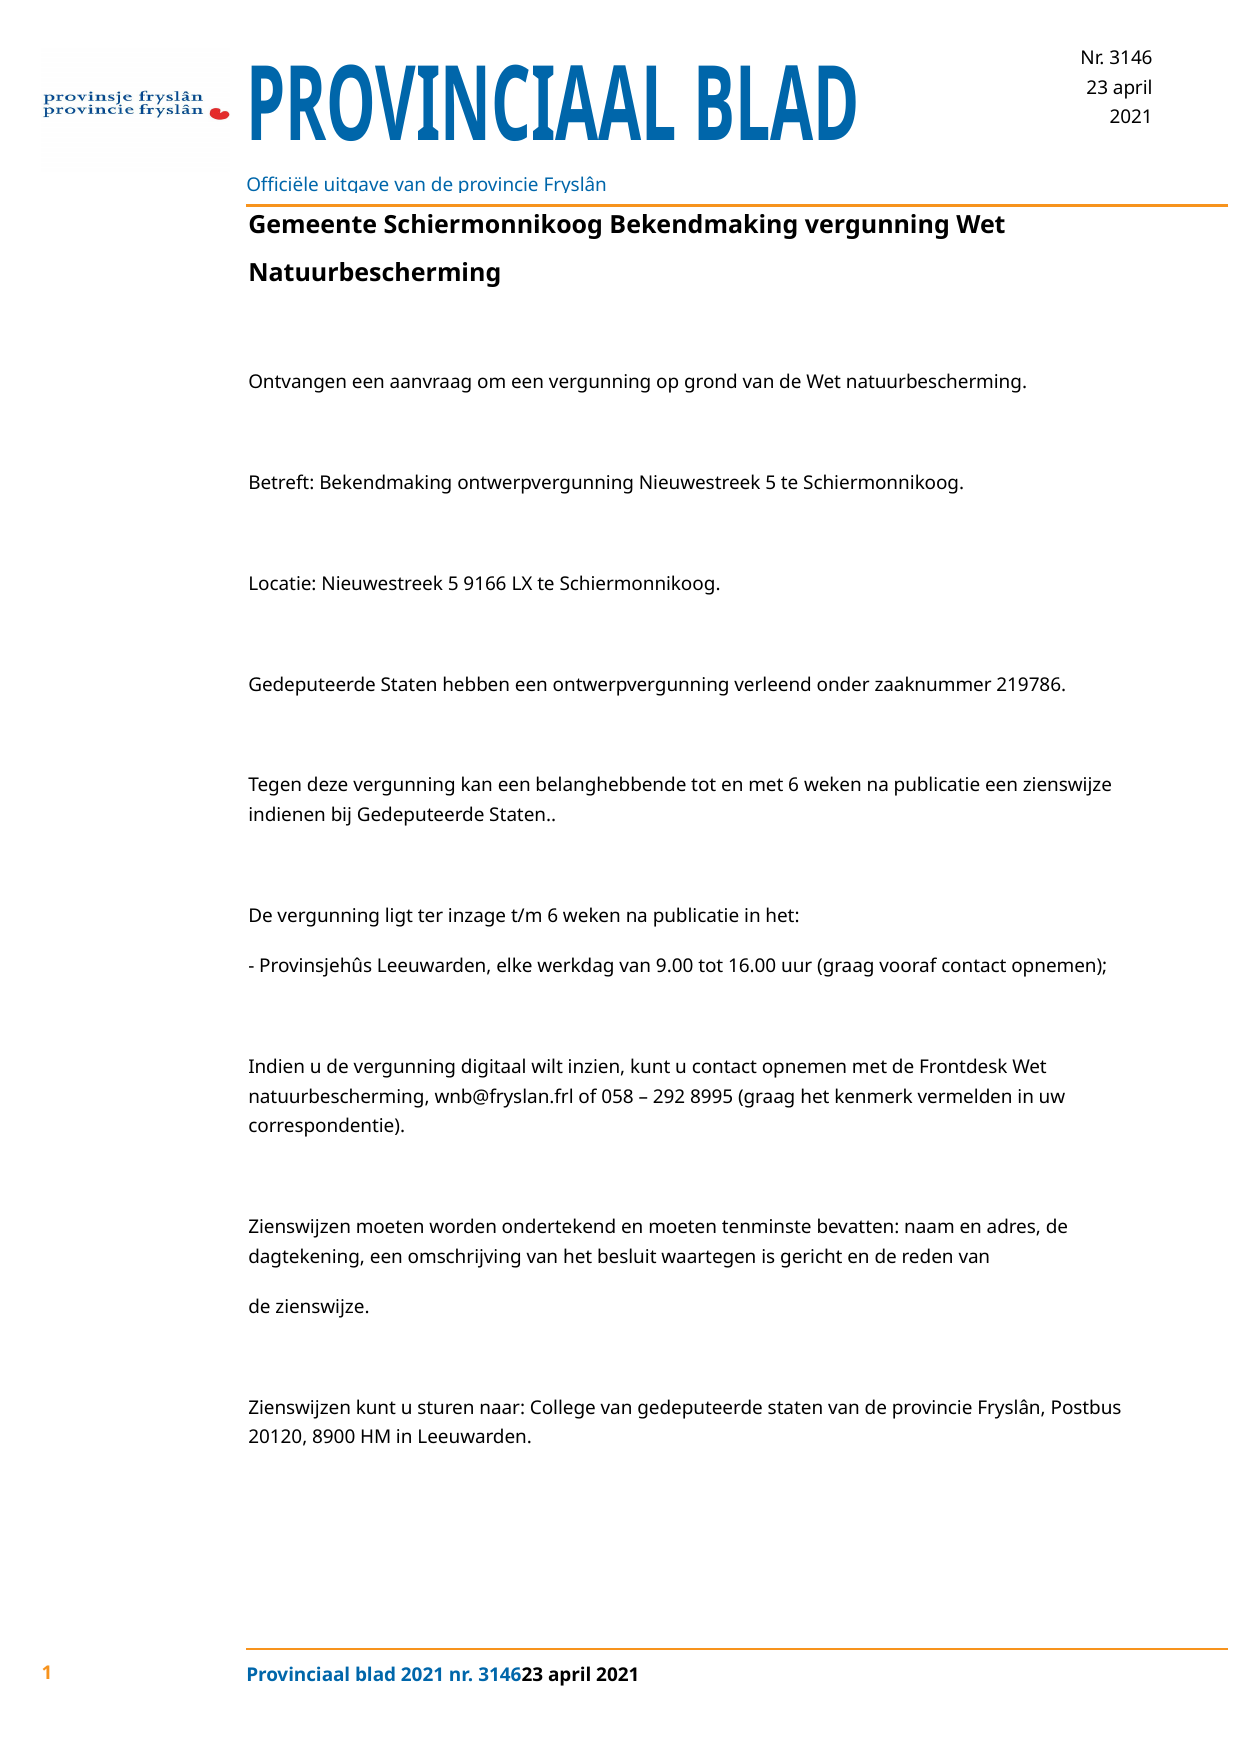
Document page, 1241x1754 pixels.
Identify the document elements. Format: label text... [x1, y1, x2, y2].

text De vergunning ligt ter inzage t/m 6 weken na publicatie in het: [248, 902, 1152, 928]
text Gedeputeerde Staten hebben een ontwerpvergunning verleend onder zaaknummer 219786. [248, 671, 1152, 697]
text Locatie: Nieuwestreek 5 9166 LX te Schiermonnikoog. [248, 570, 1152, 596]
text Zienswijzen kunt u sturen naar: College van gedeputeerde staten van de provincie Fryslân, Postbus 20120, 8900 HM in Leeuwarden. [248, 1394, 1152, 1449]
text Betreft: Bekendmaking ontwerpvergunning Nieuwestreek 5 te Schiermonnikoog. [248, 469, 1152, 495]
text Indien u de vergunning digitaal wilt inzien, kunt u contact opnemen met de Frontdesk Wet natuurbescherming, wnb@fryslan.frl of 058 – 292 8995 (graag het kenmerk vermelden in uw correspondentie). [248, 1053, 1152, 1138]
text Tegen deze vergunning kan een belanghebbende tot en met 6 weken na publicatie een zienswijze indienen bij Gedeputeerde Staten.. [248, 772, 1152, 827]
picture [41, 47, 231, 172]
text Gemeente Schiermonnikoog Bekendmaking vergunning Wet Natuurbescherming [248, 207, 1152, 288]
text de zienswijze. [248, 1293, 1152, 1319]
text - Provinsjehûs Leeuwarden, elke werkdag van 9.00 tot 16.00 uur (graag vooraf contact opnemen); [248, 952, 1152, 978]
text Ontvangen een aanvraag om een vergunning op grond van de Wet natuurbescherming. [248, 368, 1152, 394]
text Zienswijzen moeten worden ondertekend en moeten tenminste bevatten: naam en adres, de dagtekening, een omschrijving van het besluit waartegen is gericht en de reden van [248, 1213, 1152, 1269]
